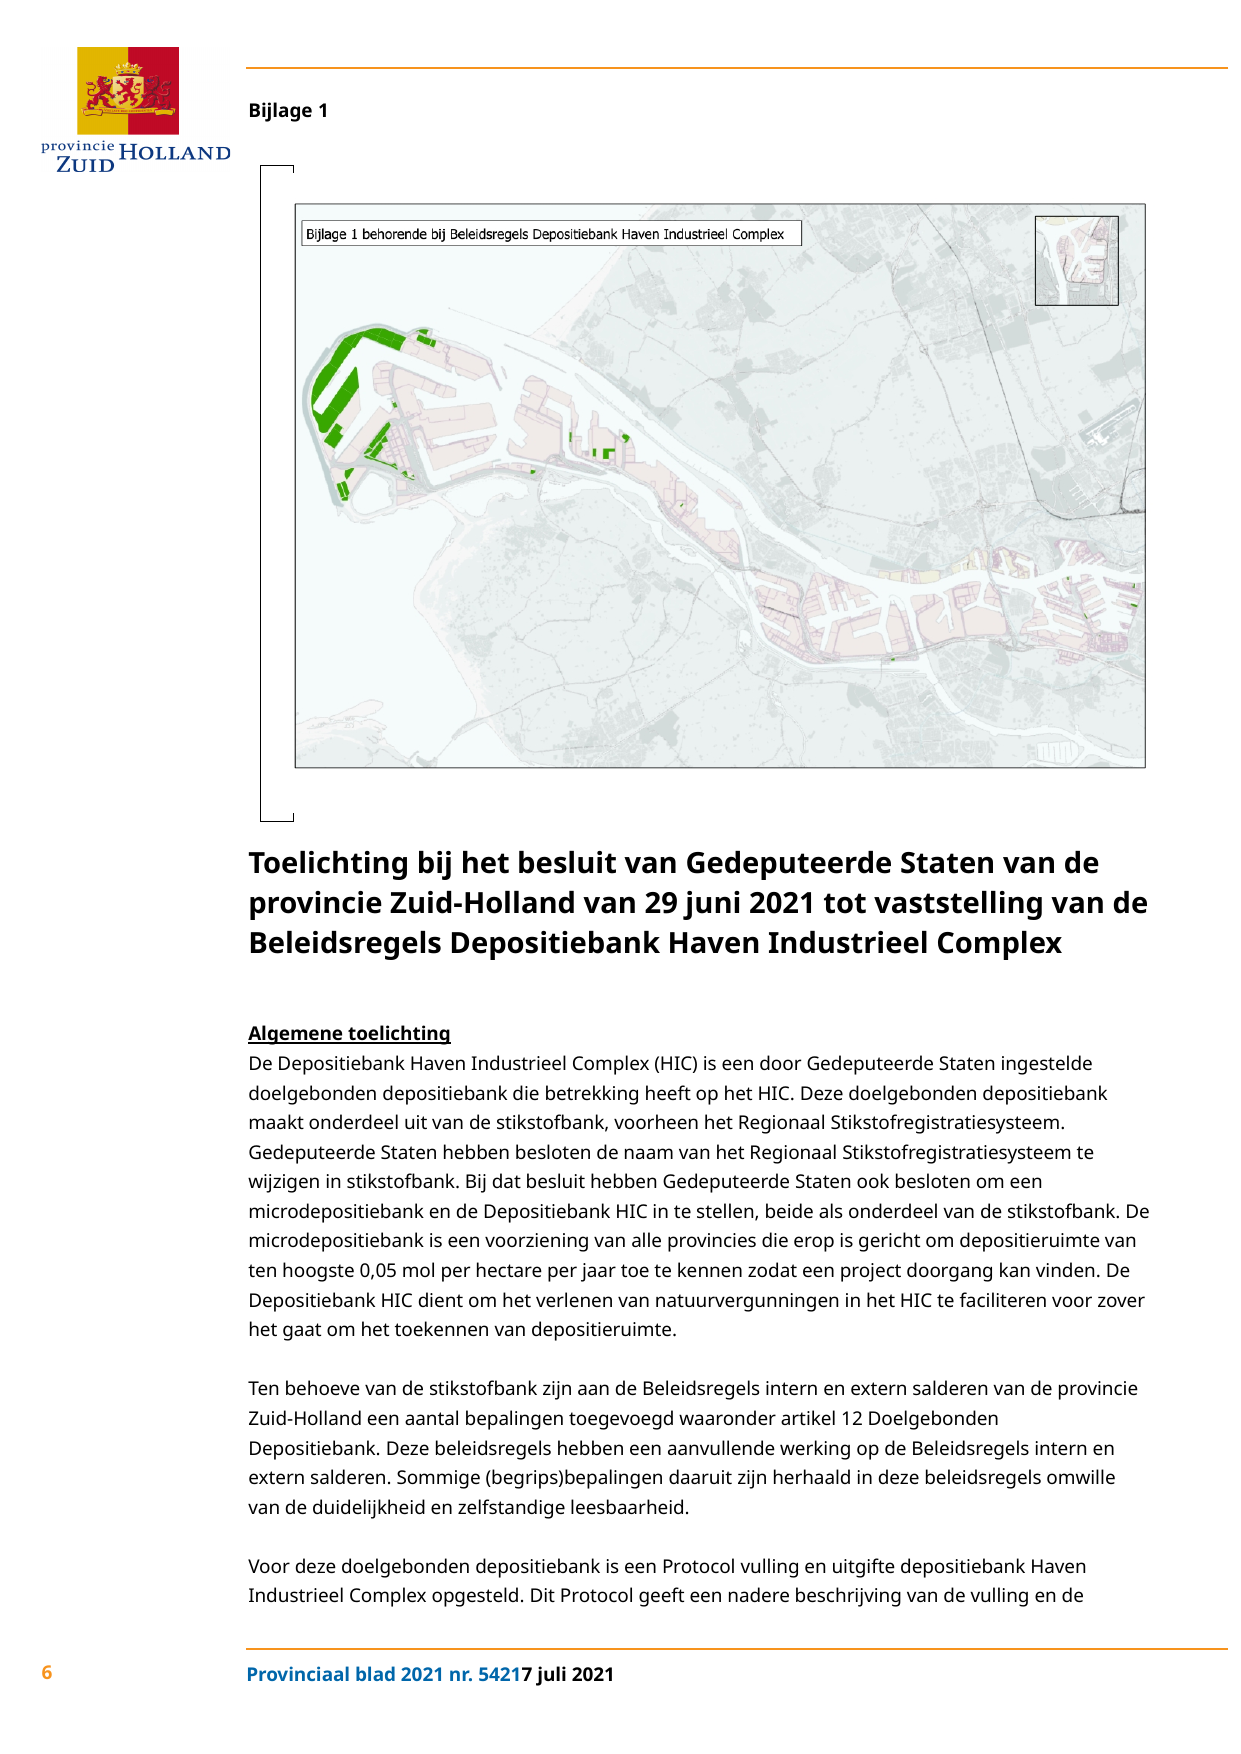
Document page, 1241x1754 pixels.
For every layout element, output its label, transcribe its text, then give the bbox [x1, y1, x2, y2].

text De Depositiebank Haven Industrieel Complex (HIC) is een door Gedeputeerde Staten ingestelde doelgebonden depositiebank die betrekking heeft op het HIC. Deze doelgebonden depositiebank maakt onderdeel uit van de stikstofbank, voorheen het Regionaal Stikstofregistratiesysteem. Gedeputeerde Staten hebben besloten de naam van het Regionaal Stikstofregistratiesysteem te wijzigen in stikstofbank. Bij dat besluit hebben Gedeputeerde Staten ook besloten om een microdepositiebank en de Depositiebank HIC in te stellen, beide als onderdeel van de stikstofbank. De microdepositiebank is een voorziening van alle provincies die erop is gericht om depositieruimte van ten hoogste 0,05 mol per hectare per jaar toe te kennen zodat een project doorgang kan vinden. De Depositiebank HIC dient om het verlenen van natuurvergunningen in het HIC te faciliteren voor zover het gaat om het toekennen van depositieruimte. [248, 1050, 1152, 1342]
picture [268, 173, 1173, 813]
picture [41, 47, 231, 172]
text Ten behoeve van de stikstofbank zijn aan de Beleidsregels intern en extern salderen van de provincie Zuid-Holland een aantal bepalingen toegevoegd waaronder artikel 12 Doelgebonden Depositiebank. Deze beleidsregels hebben een aanvullende werking op de Beleidsregels intern en extern salderen. Sommige (begrips)bepalingen daaruit zijn herhaald in deze beleidsregels omwille van de duidelijkheid en zelfstandige leesbaarheid. [248, 1376, 1152, 1520]
text Bijlage 1 [248, 95, 1152, 123]
text Algemene toelichting [248, 1021, 1152, 1046]
text Voor deze doelgebonden depositiebank is een Protocol vulling en uitgifte depositiebank Haven Industrieel Complex opgesteld. Dit Protocol geeft een nadere beschrijving van de vulling en de [248, 1553, 1152, 1608]
text Toelichting bij het besluit van Gedeputeerde Staten van de provincie Zuid-Holland van 29 juni 2021 tot vaststelling van de Beleidsregels Depositiebank Haven Industrieel Complex [248, 843, 1152, 962]
